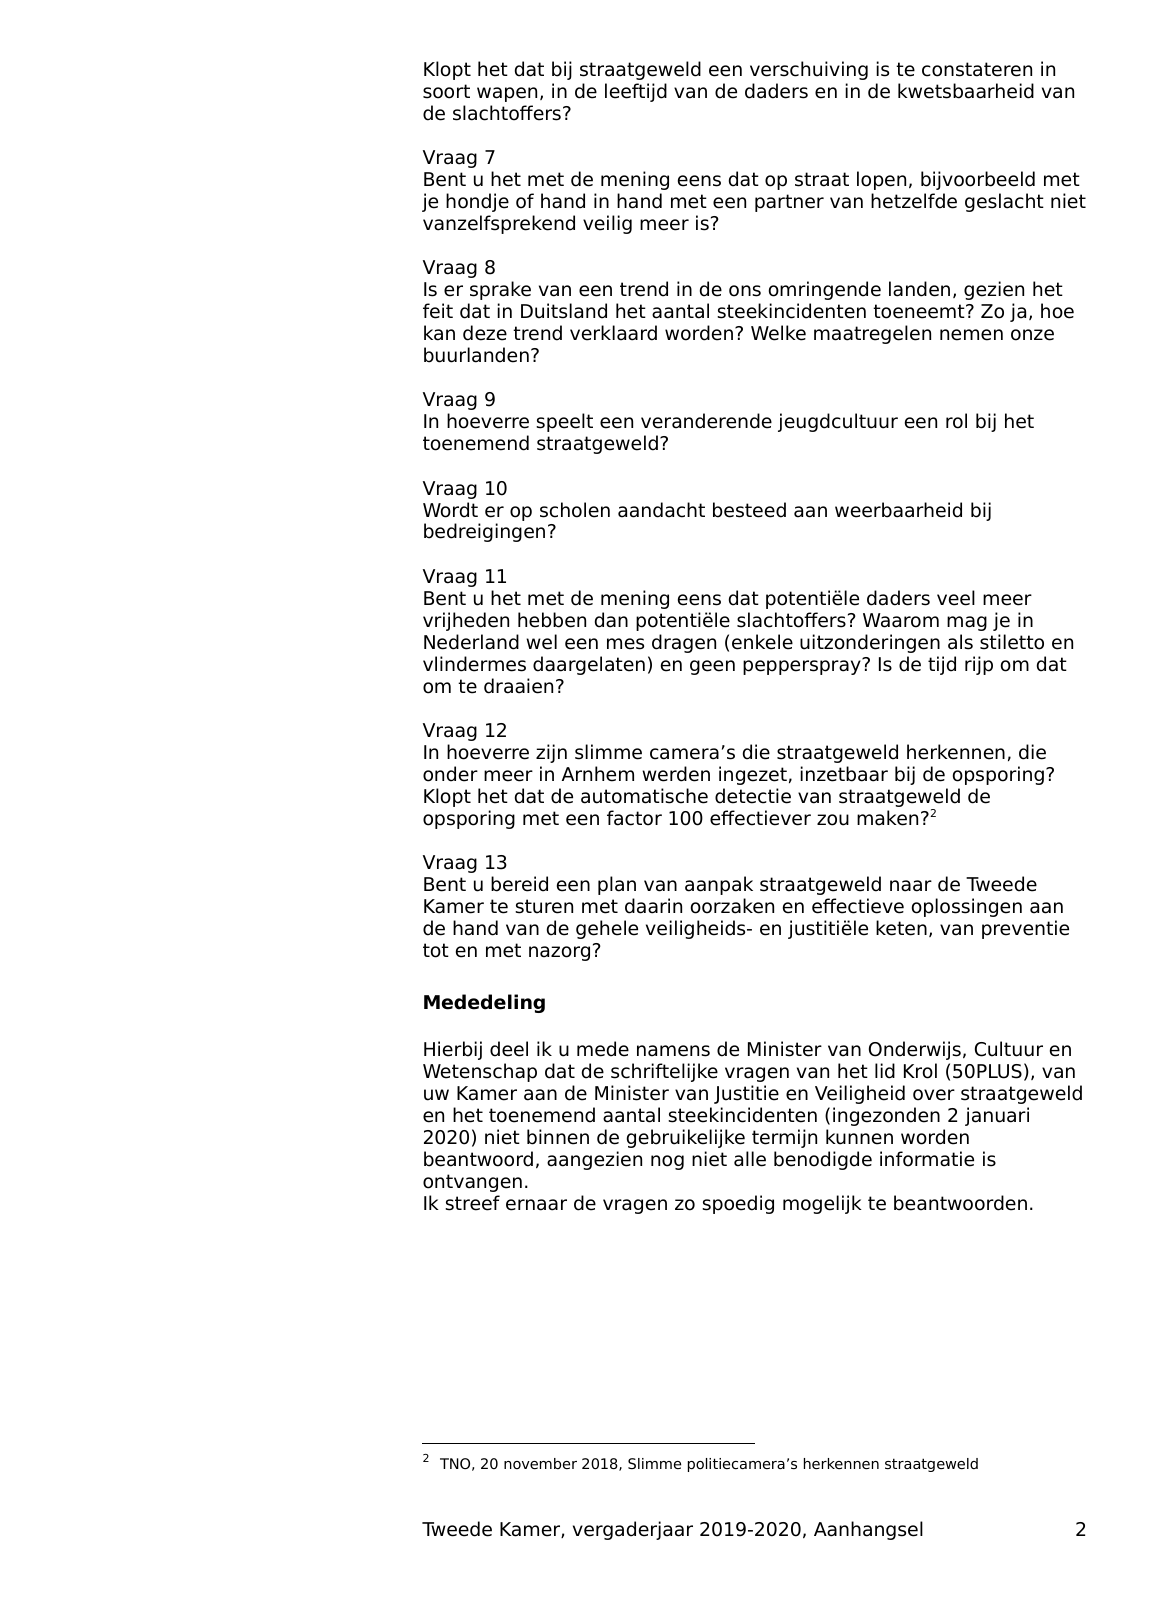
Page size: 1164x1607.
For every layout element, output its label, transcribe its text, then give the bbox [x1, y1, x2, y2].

text Bent u bereid een plan van aanpak straatgeweld naar de Tweede Kamer te sturen met daarin oorzaken en effectieve oplossingen aan de hand van de gehele veiligheids- en justitiële keten, van preventie tot en met nazorg? [422, 874, 1087, 962]
text TNO, 20 november 2018, Slimme politiecamera’s herkennen straatgeweld [422, 1452, 1087, 1474]
text In hoeverre speelt een veranderende jeugdcultuur een rol bij het toenemend straatgeweld? [422, 411, 1087, 455]
text Vraag 10 [422, 477, 1087, 499]
text Vraag 9 [422, 389, 1087, 411]
text Vraag 8 [422, 257, 1087, 279]
text Vraag 11 [422, 566, 1087, 588]
text Bent u het met de mening eens dat potentiële daders veel meer vrijheden hebben dan potentiële slachtoffers? Waarom mag je in Nederland wel een mes dragen (enkele uitzonderingen als stiletto en vlindermes daargelaten) en geen pepperspray? Is de tijd rijp om dat om te draaien? [422, 588, 1087, 697]
text Hierbij deel ik u mede namens de Minister van Onderwijs, Cultuur en Wetenschap dat de schriftelijke vragen van het lid Krol (50PLUS), van uw Kamer aan de Minister van Justitie en Veiligheid over straatgeweld en het toenemend aantal steekincidenten (ingezonden 2 januari 2020) niet binnen de gebruikelijke termijn kunnen worden beantwoord, aangezien nog niet alle benodigde informatie is ontvangen. [422, 1039, 1087, 1192]
text Is er sprake van een trend in de ons omringende landen, gezien het feit dat in Duitsland het aantal steekincidenten toeneemt? Zo ja, hoe kan deze trend verklaard worden? Welke maatregelen nemen onze buurlanden? [422, 279, 1087, 367]
subtitle Mededeling [422, 992, 1087, 1014]
text Wordt er op scholen aandacht besteed aan weerbaarheid bij bedreigingen? [422, 499, 1087, 543]
text Ik streef ernaar de vragen zo spoedig mogelijk te beantwoorden. [422, 1192, 1087, 1214]
text Vraag 13 [422, 852, 1087, 874]
text Klopt het dat bij straatgeweld een verschuiving is te constateren in soort wapen, in de leeftijd van de daders en in de kwetsbaarheid van de slachtoffers? [422, 59, 1087, 125]
text Vraag 7 [422, 147, 1087, 169]
text In hoeverre zijn slimme camera’s die straatgeweld herkennen, die onder meer in Arnhem werden ingezet, inzetbaar bij de opsporing? Klopt het dat de automatische detectie van straatgeweld de opsporing met een factor 100 effectiever zou maken? [422, 742, 1087, 829]
text Bent u het met de mening eens dat op straat lopen, bijvoorbeeld met je hondje of hand in hand met een partner van hetzelfde geslacht niet vanzelfsprekend veilig meer is? [422, 169, 1087, 235]
text Vraag 12 [422, 720, 1087, 742]
